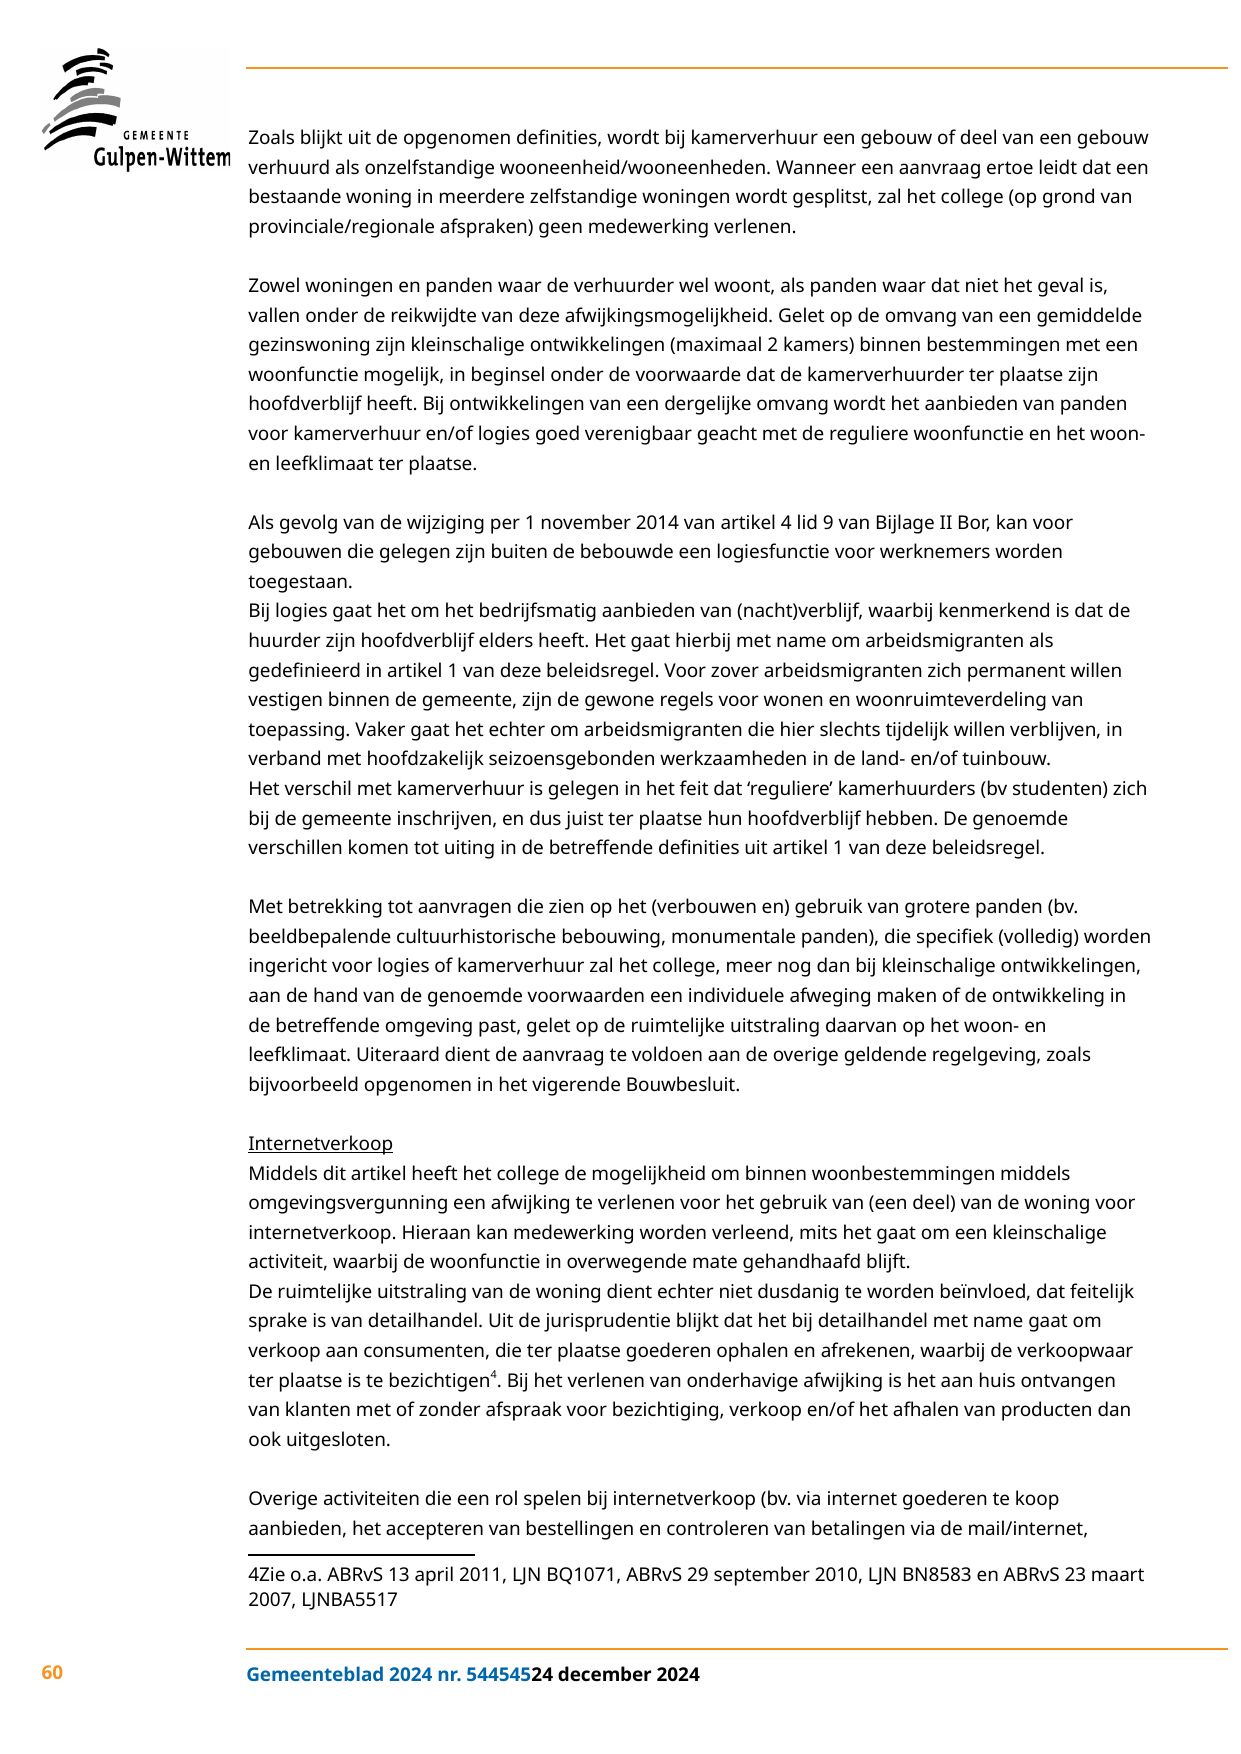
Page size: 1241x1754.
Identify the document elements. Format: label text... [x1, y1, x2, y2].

text Met betrekking tot aanvragen die zien op het (verbouwen en) gebruik van grotere panden (bv. beeldbepalende cultuurhistorische bebouwing, monumentale panden), die specifiek (volledig) worden ingericht voor logies of kamerverhuur zal het college, meer nog dan bij kleinschalige ontwikkelingen, aan de hand van de genoemde voorwaarden een individuele afweging maken of de ontwikkeling in de betreffende omgeving past, gelet op de ruimtelijke uitstraling daarvan op het woon- en leefklimaat. Uiteraard dient de aanvraag te voldoen aan de overige geldende regelgeving, zoals bijvoorbeeld opgenomen in het vigerende Bouwbesluit. [248, 893, 1152, 1097]
text Zie o.a. ABRvS 13 april 2011, LJN BQ1071, ABRvS 29 september 2010, LJN BN8583 en ABRvS 23 maart 2007, LJNBA5517 [248, 1561, 1152, 1612]
text Overige activiteiten die een rol spelen bij internetverkoop (bv. via internet goederen te koop aanbieden, het accepteren van bestellingen en controleren van betalingen via de mail/internet, [248, 1485, 1152, 1541]
picture [41, 47, 231, 172]
text Zoals blijkt uit de opgenomen definities, wordt bij kamerverhuur een gebouw of deel van een gebouw verhuurd als onzelfstandige wooneenheid/wooneenheden. Wanneer een aanvraag ertoe leidt dat een bestaande woning in meerdere zelfstandige woningen wordt gesplitst, zal het college (op grond van provinciale/regionale afspraken) geen medewerking verlenen. [248, 124, 1152, 239]
text Als gevolg van de wijziging per 1 november 2014 van artikel 4 lid 9 van Bijlage II Bor, kan voor gebouwen die gelegen zijn buiten de bebouwde een logiesfunctie voor werknemers worden toegestaan. [248, 509, 1152, 594]
text De ruimtelijke uitstraling van de woning dient echter niet dusdanig te worden beïnvloed, dat feitelijk sprake is van detailhandel. Uit de jurisprudentie blijkt dat het bij detailhandel met name gaat om verkoop aan consumenten, die ter plaatse goederen ophalen en afrekenen, waarbij de verkoopwaar ter plaatse is te bezichtigen. Bij het verlenen van onderhavige afwijking is het aan huis ontvangen van klanten met of zonder afspraak voor bezichtiging, verkoop en/of het afhalen van producten dan ook uitgesloten. [248, 1278, 1152, 1452]
text Het verschil met kamerverhuur is gelegen in het feit dat ‘reguliere’ kamerhuurders (bv studenten) zich bij de gemeente inschrijven, en dus juist ter plaatse hun hoofdverblijf hebben. De genoemde verschillen komen tot uiting in de betreffende definities uit artikel 1 van deze beleidsregel. [248, 775, 1152, 860]
text Bij logies gaat het om het bedrijfsmatig aanbieden van (nacht)verblijf, waarbij kenmerkend is dat de huurder zijn hoofdverblijf elders heeft. Het gaat hierbij met name om arbeidsmigranten als gedefinieerd in artikel 1 van deze beleidsregel. Voor zover arbeidsmigranten zich permanent willen vestigen binnen de gemeente, zijn de gewone regels voor wonen en woonruimteverdeling van toepassing. Vaker gaat het echter om arbeidsmigranten die hier slechts tijdelijk willen verblijven, in verband met hoofdzakelijk seizoensgebonden werkzaamheden in de land- en/of tuinbouw. [248, 598, 1152, 771]
text Internetverkoop [248, 1130, 1152, 1156]
text Middels dit artikel heeft het college de mogelijkheid om binnen woonbestemmingen middels omgevingsvergunning een afwijking te verlenen voor het gebruik van (een deel) van de woning voor internetverkoop. Hieraan kan medewerking worden verleend, mits het gaat om een kleinschalige activiteit, waarbij de woonfunctie in overwegende mate gehandhaafd blijft. [248, 1160, 1152, 1274]
text Zowel woningen en panden waar de verhuurder wel woont, als panden waar dat niet het geval is, vallen onder de reikwijdte van deze afwijkingsmogelijkheid. Gelet op de omvang van een gemiddelde gezinswoning zijn kleinschalige ontwikkelingen (maximaal 2 kamers) binnen bestemmingen met een woonfunctie mogelijk, in beginsel onder de voorwaarde dat de kamerverhuurder ter plaatse zijn hoofdverblijf heeft. Bij ontwikkelingen van een dergelijke omvang wordt het aanbieden van panden voor kamerverhuur en/of logies goed verenigbaar geacht met de reguliere woonfunctie en het woon- en leefklimaat ter plaatse. [248, 272, 1152, 476]
